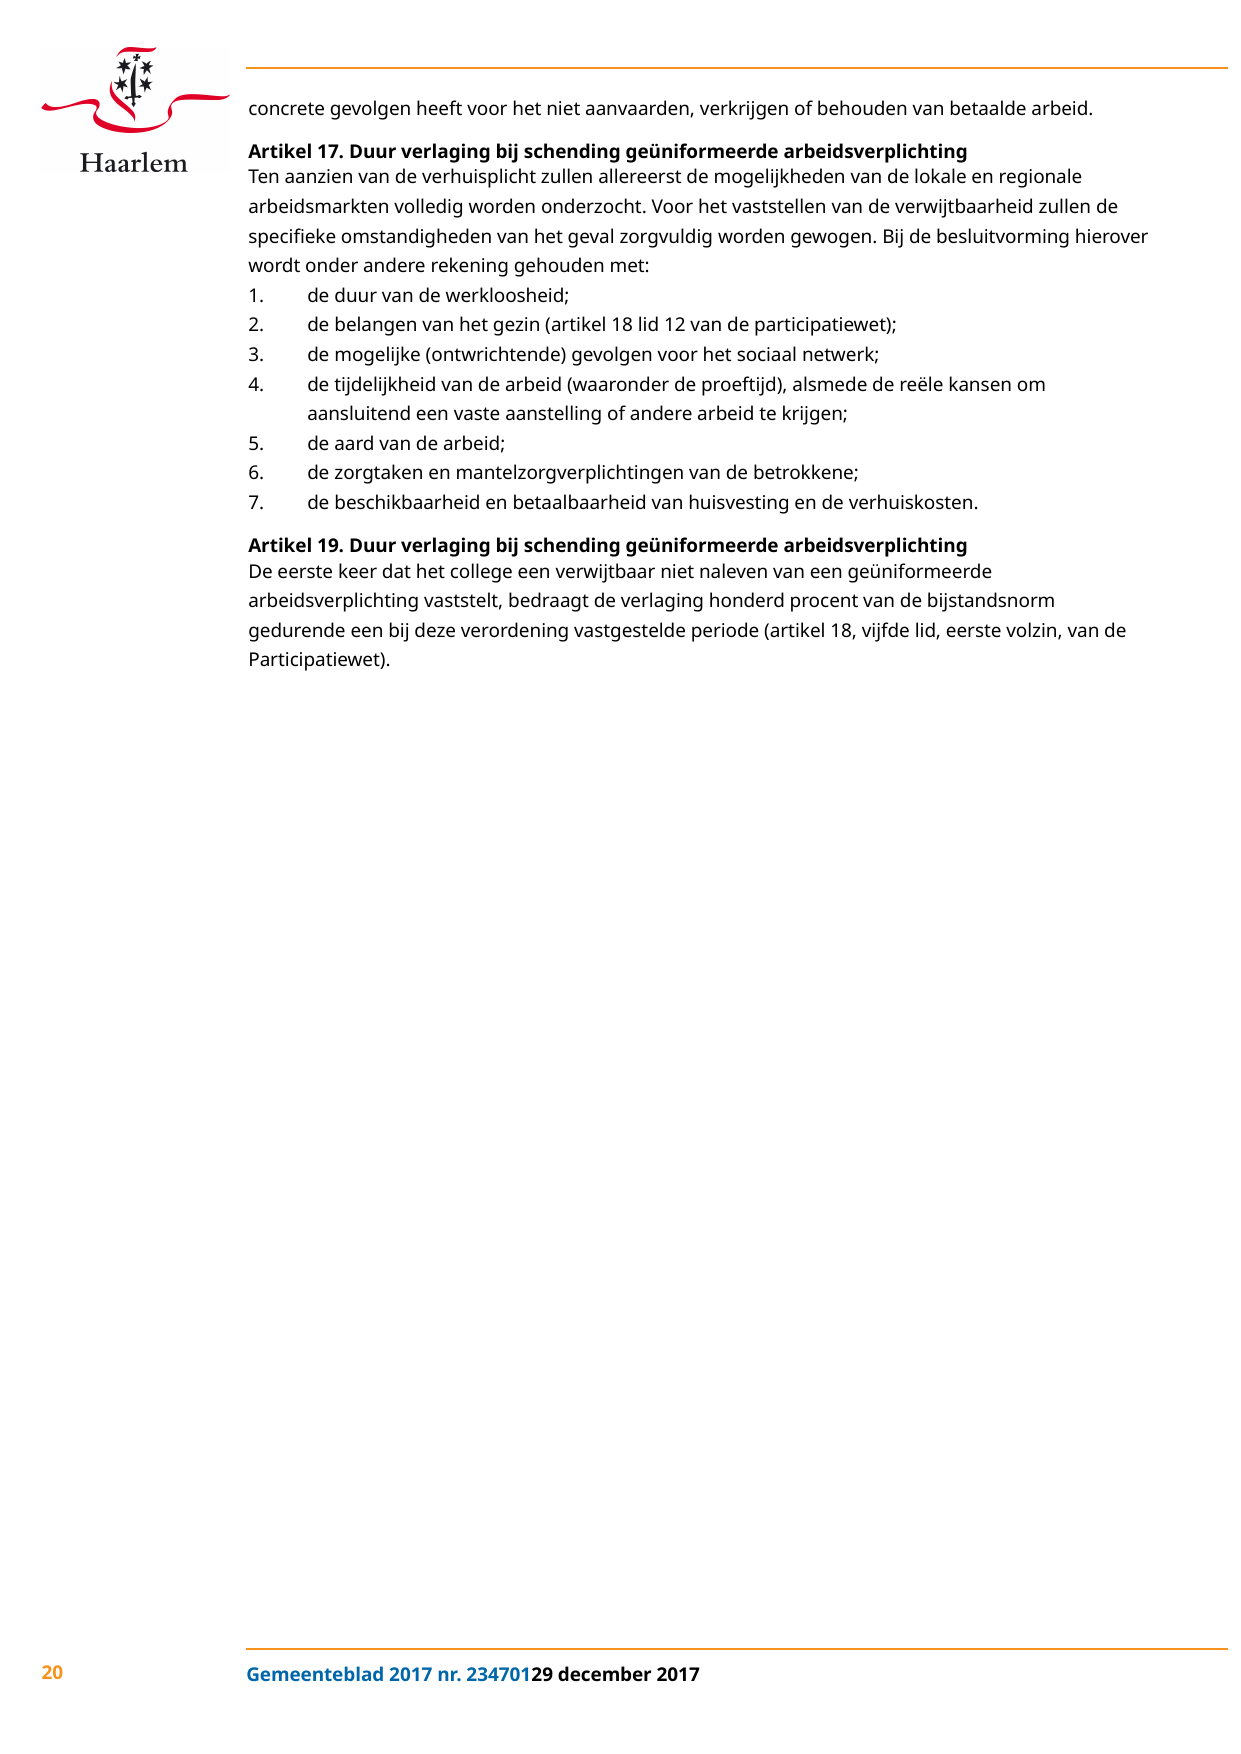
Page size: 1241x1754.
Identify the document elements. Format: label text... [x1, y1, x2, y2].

text Artikel 17. Duur verlaging bij schending geüniformeerde arbeidsverplichting [248, 138, 1152, 164]
list de zorgtaken en mantelzorgverplichtingen van de betrokkene; [248, 459, 1152, 485]
list de beschikbaarheid en betaalbaarheid van huisvesting en de verhuiskosten. [248, 489, 1152, 515]
text De eerste keer dat het college een verwijtbaar niet naleven van een geüniformeerde arbeidsverplichting vaststelt, bedraagt de verlaging honderd procent van de bijstandsnorm gedurende een bij deze verordening vastgestelde periode (artikel 18, vijfde lid, eerste volzin, van de Participatiewet). [248, 558, 1152, 672]
text Ten aanzien van de verhuisplicht zullen allereerst de mogelijkheden van de lokale en regionale arbeidsmarkten volledig worden onderzocht. Voor het vaststellen van de verwijtbaarheid zullen de specifieke omstandigheden van het geval zorgvuldig worden gewogen. Bij de besluitvorming hierover wordt onder andere rekening gehouden met: [248, 164, 1152, 278]
list de mogelijke (ontwrichtende) gevolgen voor het sociaal netwerk; [248, 341, 1152, 367]
list de belangen van het gezin (artikel 18 lid 12 van de participatiewet); [248, 312, 1152, 337]
picture [41, 47, 231, 172]
text Artikel 19. Duur verlaging bij schending geüniformeerde arbeidsverplichting [248, 532, 1152, 558]
text concrete gevolgen heeft voor het niet aanvaarden, verkrijgen of behouden van betaalde arbeid. [248, 95, 1152, 121]
list de aard van de arbeid; [248, 430, 1152, 456]
list de duur van de werkloosheid; [248, 282, 1152, 308]
list de tijdelijkheid van de arbeid (waaronder de proeftijd), alsmede de reële kansen om aansluitend een vaste aanstelling of andere arbeid te krijgen; [248, 371, 1152, 426]
